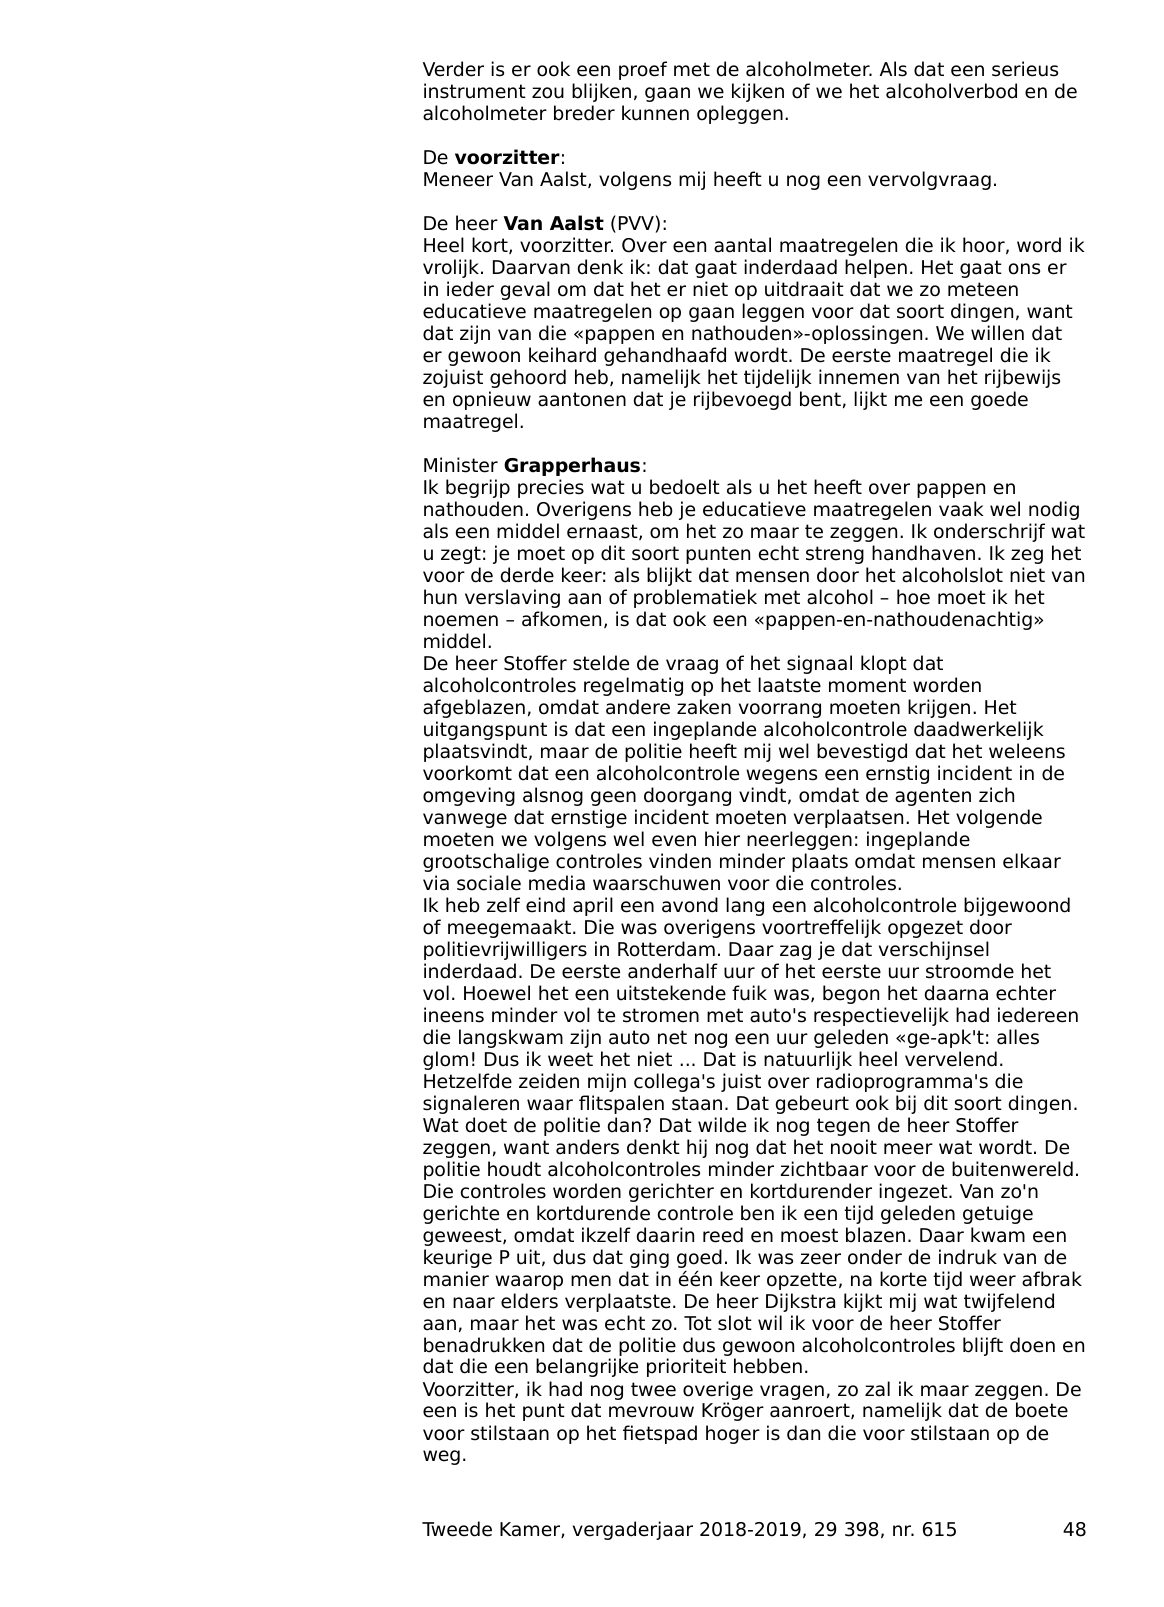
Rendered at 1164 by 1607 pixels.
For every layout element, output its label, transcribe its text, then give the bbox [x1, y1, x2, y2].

text Verder is er ook een proef met de alcoholmeter. Als dat een serieus instrument zou blijken, gaan we kijken of we het alcoholverbod en de alcoholmeter breder kunnen opleggen. [422, 59, 1087, 125]
text Voorzitter, ik had nog twee overige vragen, zo zal ik maar zeggen. De een is het punt dat mevrouw Kröger aanroert, namelijk dat de boete voor stilstaan op het fietspad hoger is dan die voor stilstaan op de weg. [422, 1378, 1087, 1466]
text De heer Van Aalst (PVV): [422, 213, 1087, 235]
text De voorzitter: [422, 147, 1087, 169]
text Ik heb zelf eind april een avond lang een alcoholcontrole bijgewoond of meegemaakt. Die was overigens voortreffelijk opgezet door politievrijwilligers in Rotterdam. Daar zag je dat verschijnsel inderdaad. De eerste anderhalf uur of het eerste uur stroomde het vol. Hoewel het een uitstekende fuik was, begon het daarna echter ineens minder vol te stromen met auto's respectievelijk had iedereen die langskwam zijn auto net nog een uur geleden «ge-apk't: alles glom! Dus ik weet het niet ... Dat is natuurlijk heel vervelend. Hetzelfde zeiden mijn collega's juist over radioprogramma's die signaleren waar flitspalen staan. Dat gebeurt ook bij dit soort dingen. [422, 895, 1087, 1115]
text Meneer Van Aalst, volgens mij heeft u nog een vervolgvraag. [422, 169, 1087, 191]
text Ik begrijp precies wat u bedoelt als u het heeft over pappen en nathouden. Overigens heb je educatieve maatregelen vaak wel nodig als een middel ernaast, om het zo maar te zeggen. Ik onderschrijf wat u zegt: je moet op dit soort punten echt streng handhaven. Ik zeg het voor de derde keer: als blijkt dat mensen door het alcoholslot niet van hun verslaving aan of problematiek met alcohol – hoe moet ik het noemen – afkomen, is dat ook een «pappen-en-nathoudenachtig» middel. [422, 477, 1087, 653]
text Heel kort, voorzitter. Over een aantal maatregelen die ik hoor, word ik vrolijk. Daarvan denk ik: dat gaat inderdaad helpen. Het gaat ons er in ieder geval om dat het er niet op uitdraait dat we zo meteen educatieve maatregelen op gaan leggen voor dat soort dingen, want dat zijn van die «pappen en nathouden»-oplossingen. We willen dat er gewoon keihard gehandhaafd wordt. De eerste maatregel die ik zojuist gehoord heb, namelijk het tijdelijk innemen van het rijbewijs en opnieuw aantonen dat je rijbevoegd bent, lijkt me een goede maatregel. [422, 235, 1087, 433]
text Minister Grapperhaus: [422, 455, 1087, 477]
text Wat doet de politie dan? Dat wilde ik nog tegen de heer Stoffer zeggen, want anders denkt hij nog dat het nooit meer wat wordt. De politie houdt alcoholcontroles minder zichtbaar voor de buitenwereld. Die controles worden gerichter en kortdurender ingezet. Van zo'n gerichte en kortdurende controle ben ik een tijd geleden getuige geweest, omdat ikzelf daarin reed en moest blazen. Daar kwam een keurige P uit, dus dat ging goed. Ik was zeer onder de indruk van de manier waarop men dat in één keer opzette, na korte tijd weer afbrak en naar elders verplaatste. De heer Dijkstra kijkt mij wat twijfelend aan, maar het was echt zo. Tot slot wil ik voor de heer Stoffer benadrukken dat de politie dus gewoon alcoholcontroles blijft doen en dat die een belangrijke prioriteit hebben. [422, 1115, 1087, 1378]
text De heer Stoffer stelde de vraag of het signaal klopt dat alcoholcontroles regelmatig op het laatste moment worden afgeblazen, omdat andere zaken voorrang moeten krijgen. Het uitgangspunt is dat een ingeplande alcoholcontrole daadwerkelijk plaatsvindt, maar de politie heeft mij wel bevestigd dat het weleens voorkomt dat een alcoholcontrole wegens een ernstig incident in de omgeving alsnog geen doorgang vindt, omdat de agenten zich vanwege dat ernstige incident moeten verplaatsen. Het volgende moeten we volgens wel even hier neerleggen: ingeplande grootschalige controles vinden minder plaats omdat mensen elkaar via sociale media waarschuwen voor die controles. [422, 653, 1087, 895]
